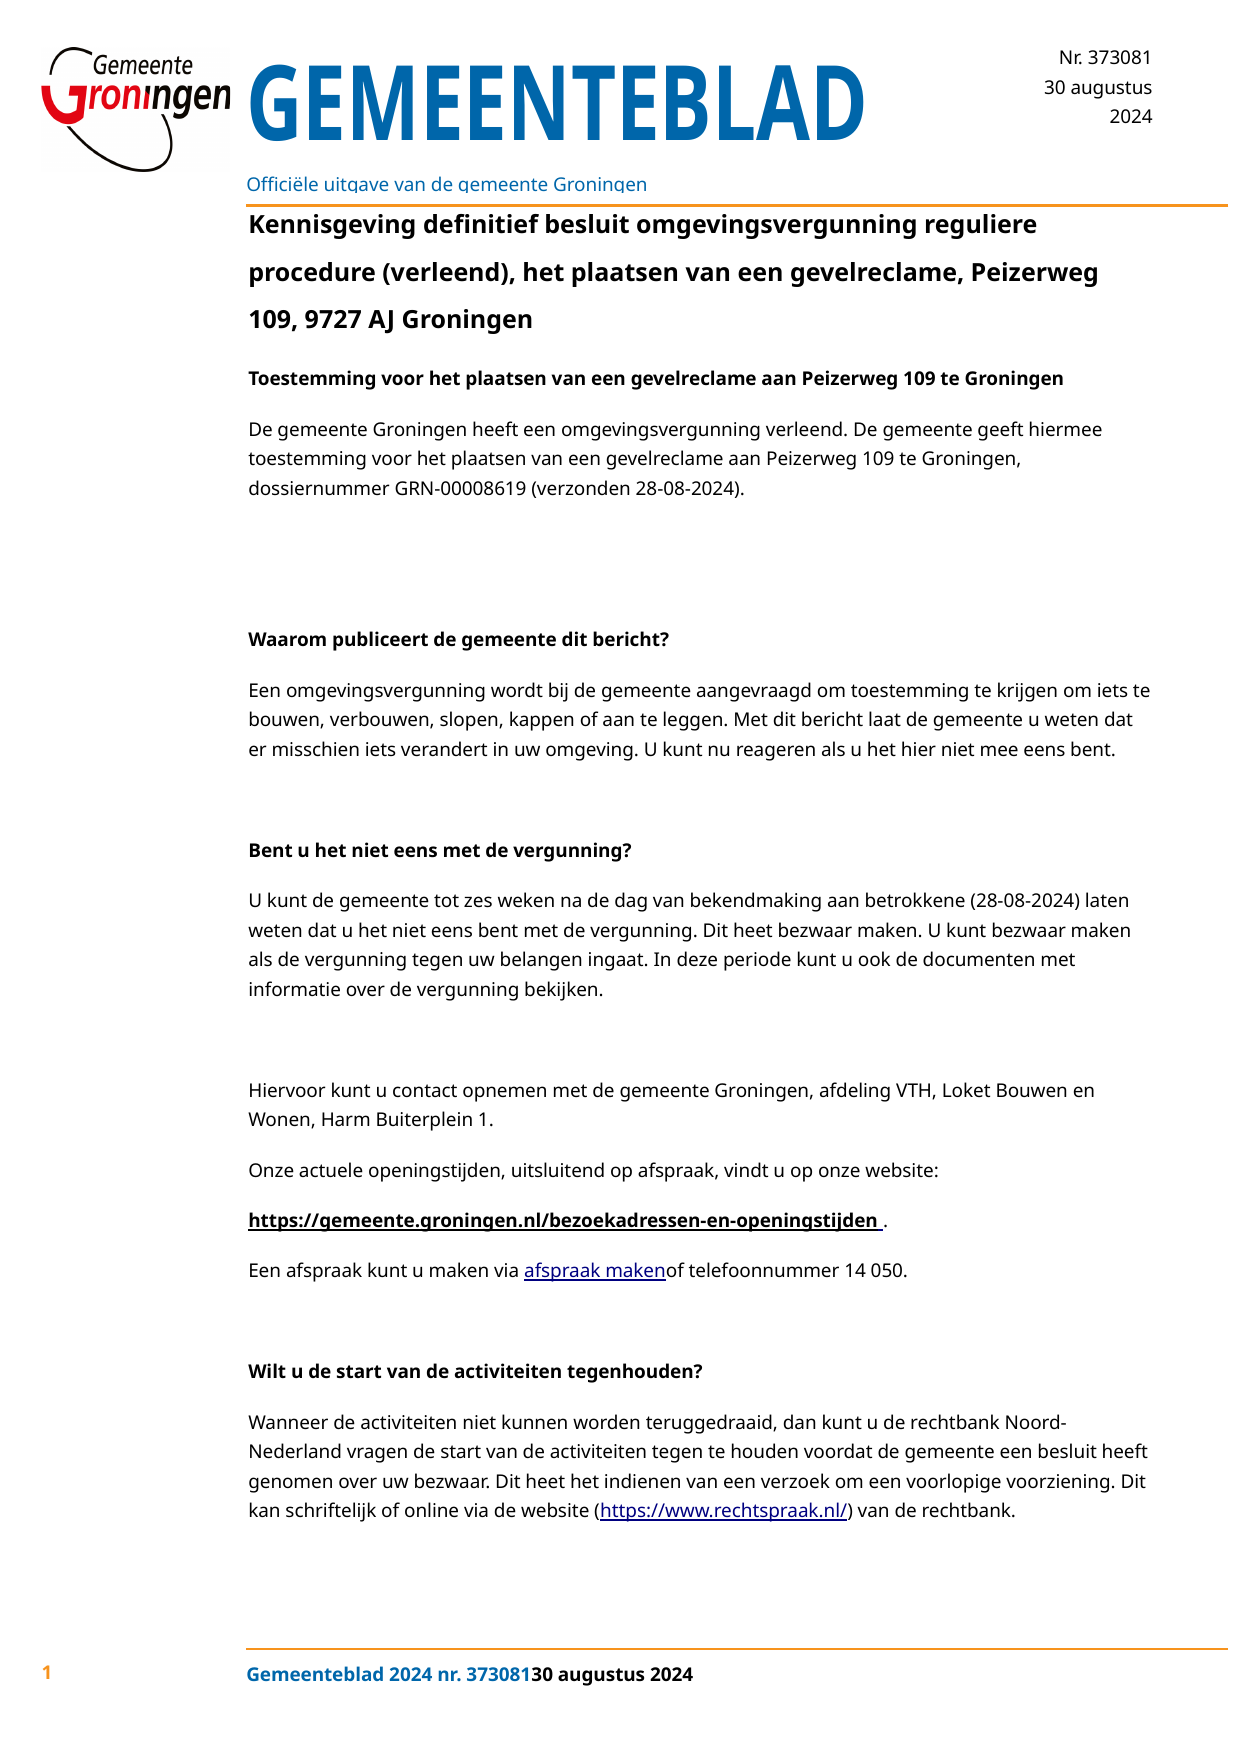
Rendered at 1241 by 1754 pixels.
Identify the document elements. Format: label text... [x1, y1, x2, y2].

text U kunt de gemeente tot zes weken na de dag van bekendmaking aan betrokkene (28-08-2024) laten weten dat u het niet eens bent met de vergunning. Dit heet bezwaar maken. U kunt bezwaar maken als de vergunning tegen uw belangen ingaat. In deze periode kunt u ook de documenten met informatie over de vergunning bekijken. [248, 887, 1152, 1002]
text Wanneer de activiteiten niet kunnen worden teruggedraaid, dan kunt u de rechtbank Noord-Nederland vragen de start van de activiteiten tegen te houden voordat de gemeente een besluit heeft genomen over uw bezwaar. Dit heet het indienen van een verzoek om een voorlopige voorziening. Dit kan schriftelijk of online via de website (https://www.rechtspraak.nl/) van de rechtbank. [248, 1409, 1152, 1523]
text De gemeente Groningen heeft een omgevingsvergunning verleend. De gemeente geeft hiermee toestemming voor het plaatsen van een gevelreclame aan Peizerweg 109 te Groningen, dossiernummer GRN-00008619 (verzonden 28-08-2024). [248, 416, 1152, 501]
text Wilt u de start van de activiteiten tegenhouden? [248, 1358, 1152, 1384]
text Bent u het niet eens met de vergunning? [248, 837, 1152, 862]
text Toestemming voor het plaatsen van een gevelreclame aan Peizerweg 109 te Groningen [248, 366, 1152, 391]
text https://gemeente.groningen.nl/bezoekadressen-en-openingstijden . [248, 1207, 1152, 1233]
text Waarom publiceert de gemeente dit bericht? [248, 626, 1152, 652]
text Een afspraak kunt u maken via afspraak makenof telefoonnummer 14 050. [248, 1258, 1152, 1283]
text Hiervoor kunt u contact opnemen met de gemeente Groningen, afdeling VTH, Loket Bouwen en Wonen, Harm Buiterplein 1. [248, 1077, 1152, 1132]
text Een omgevingsvergunning wordt bij de gemeente aangevraagd om toestemming te krijgen om iets te bouwen, verbouwen, slopen, kappen of aan te leggen. Met dit bericht laat de gemeente u weten dat er misschien iets verandert in uw omgeving. U kunt nu reageren als u het hier niet mee eens bent. [248, 677, 1152, 762]
text Onze actuele openingstijden, uitsluitend op afspraak, vindt u op onze website: [248, 1157, 1152, 1182]
picture [41, 47, 231, 172]
text Kennisgeving definitief besluit omgevingsvergunning reguliere procedure (verleend), het plaatsen van een gevelreclame, Peizerweg 109, 9727 AJ Groningen [248, 207, 1152, 336]
